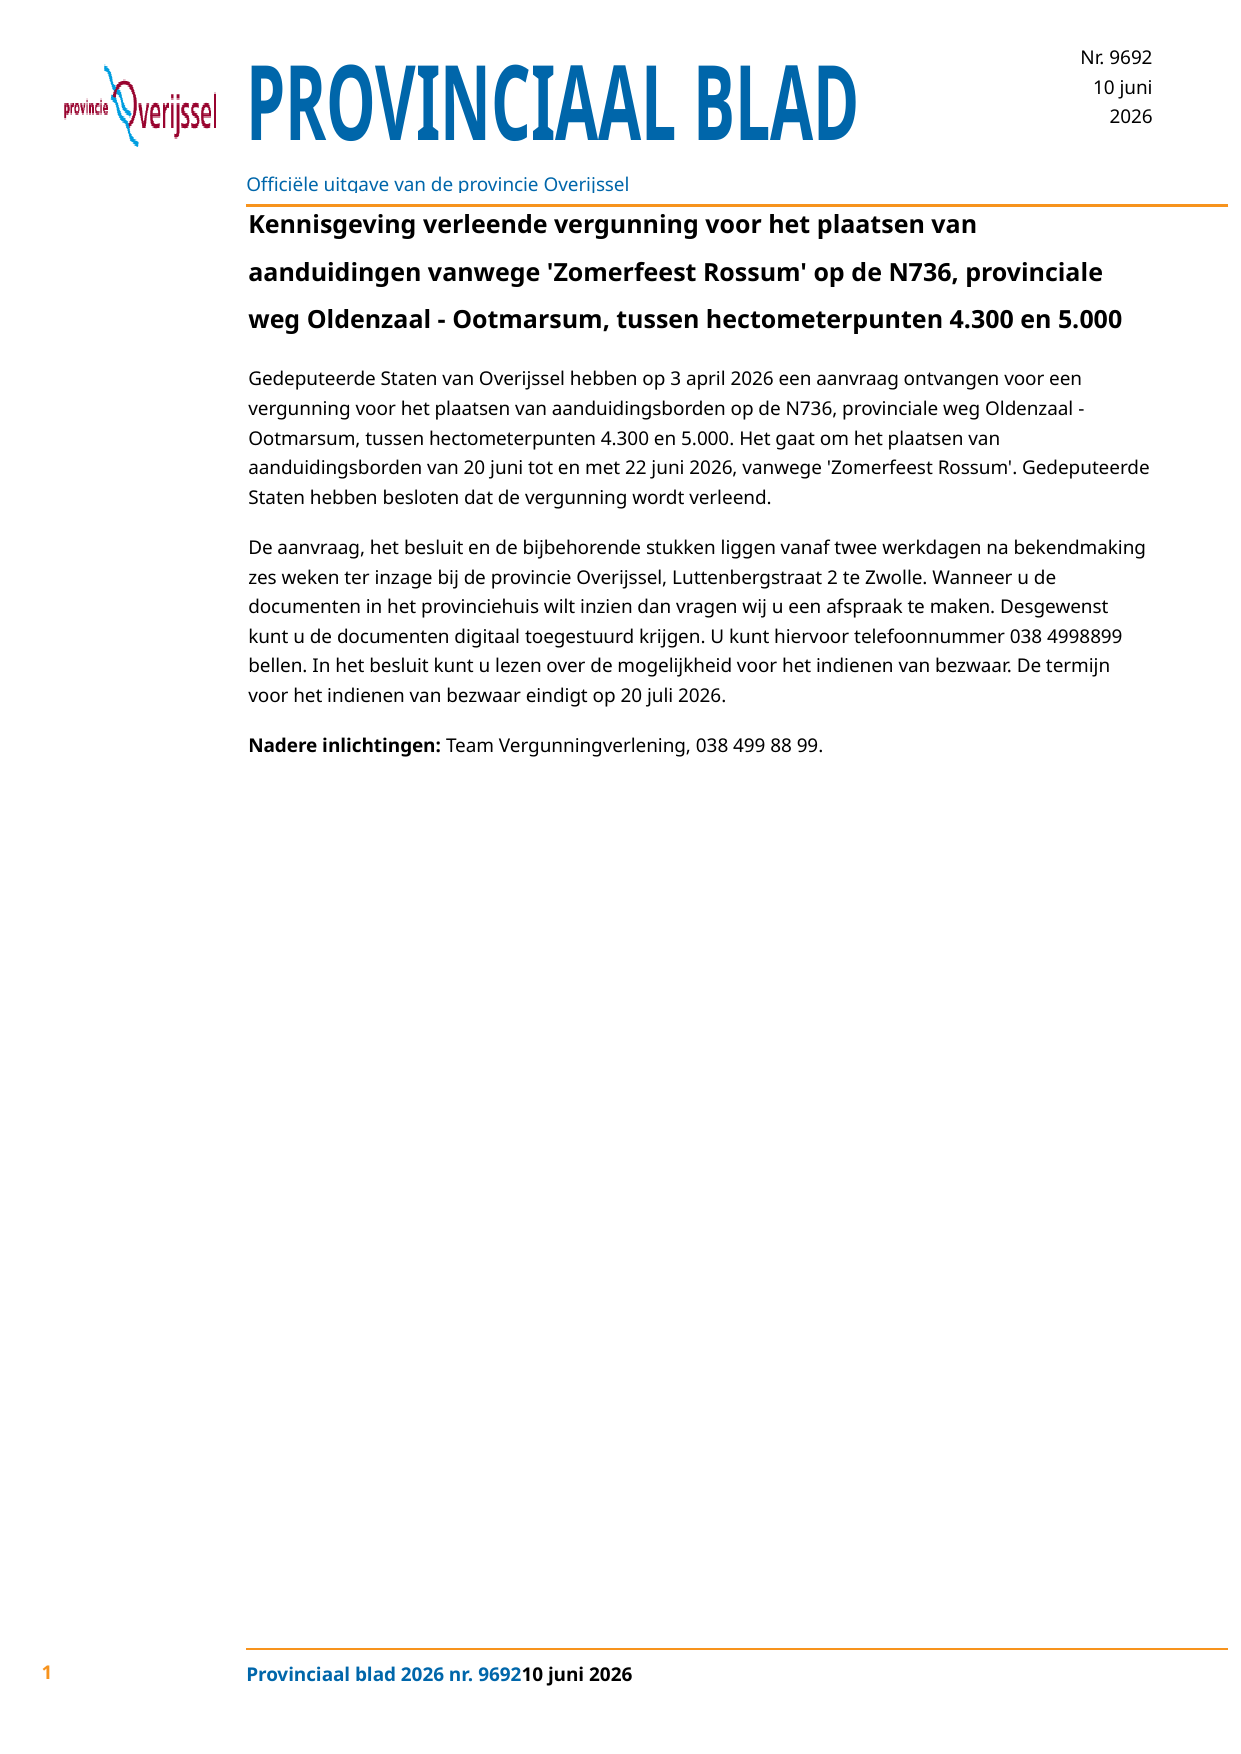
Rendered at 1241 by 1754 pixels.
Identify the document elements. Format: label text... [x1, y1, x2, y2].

text Gedeputeerde Staten van Overijssel hebben op 3 april 2026 een aanvraag ontvangen voor een vergunning voor het plaatsen van aanduidingsborden op de N736, provinciale weg Oldenzaal - Ootmarsum, tussen hectometerpunten 4.300 en 5.000. Het gaat om het plaatsen van aanduidingsborden van 20 juni tot en met 22 juni 2026, vanwege 'Zomerfeest Rossum'. Gedeputeerde Staten hebben besloten dat de vergunning wordt verleend. [248, 366, 1152, 509]
text Kennisgeving verleende vergunning voor het plaatsen van aanduidingen vanwege 'Zomerfeest Rossum' op de N736, provinciale weg Oldenzaal - Ootmarsum, tussen hectometerpunten 4.300 en 5.000 [248, 207, 1152, 336]
picture [41, 47, 231, 172]
text Nadere inlichtingen: Team Vergunningverlening, 038 499 88 99. [248, 733, 1152, 758]
text De aanvraag, het besluit en de bijbehorende stukken liggen vanaf twee werkdagen na bekendmaking zes weken ter inzage bij de provincie Overijssel, Luttenbergstraat 2 te Zwolle. Wanneer u de documenten in het provinciehuis wilt inzien dan vragen wij u een afspraak te maken. Desgewenst kunt u de documenten digitaal toegestuurd krijgen. U kunt hiervoor telefoonnummer 038 4998899 bellen. In het besluit kunt u lezen over de mogelijkheid voor het indienen van bezwaar. De termijn voor het indienen van bezwaar eindigt op 20 juli 2026. [248, 534, 1152, 708]
